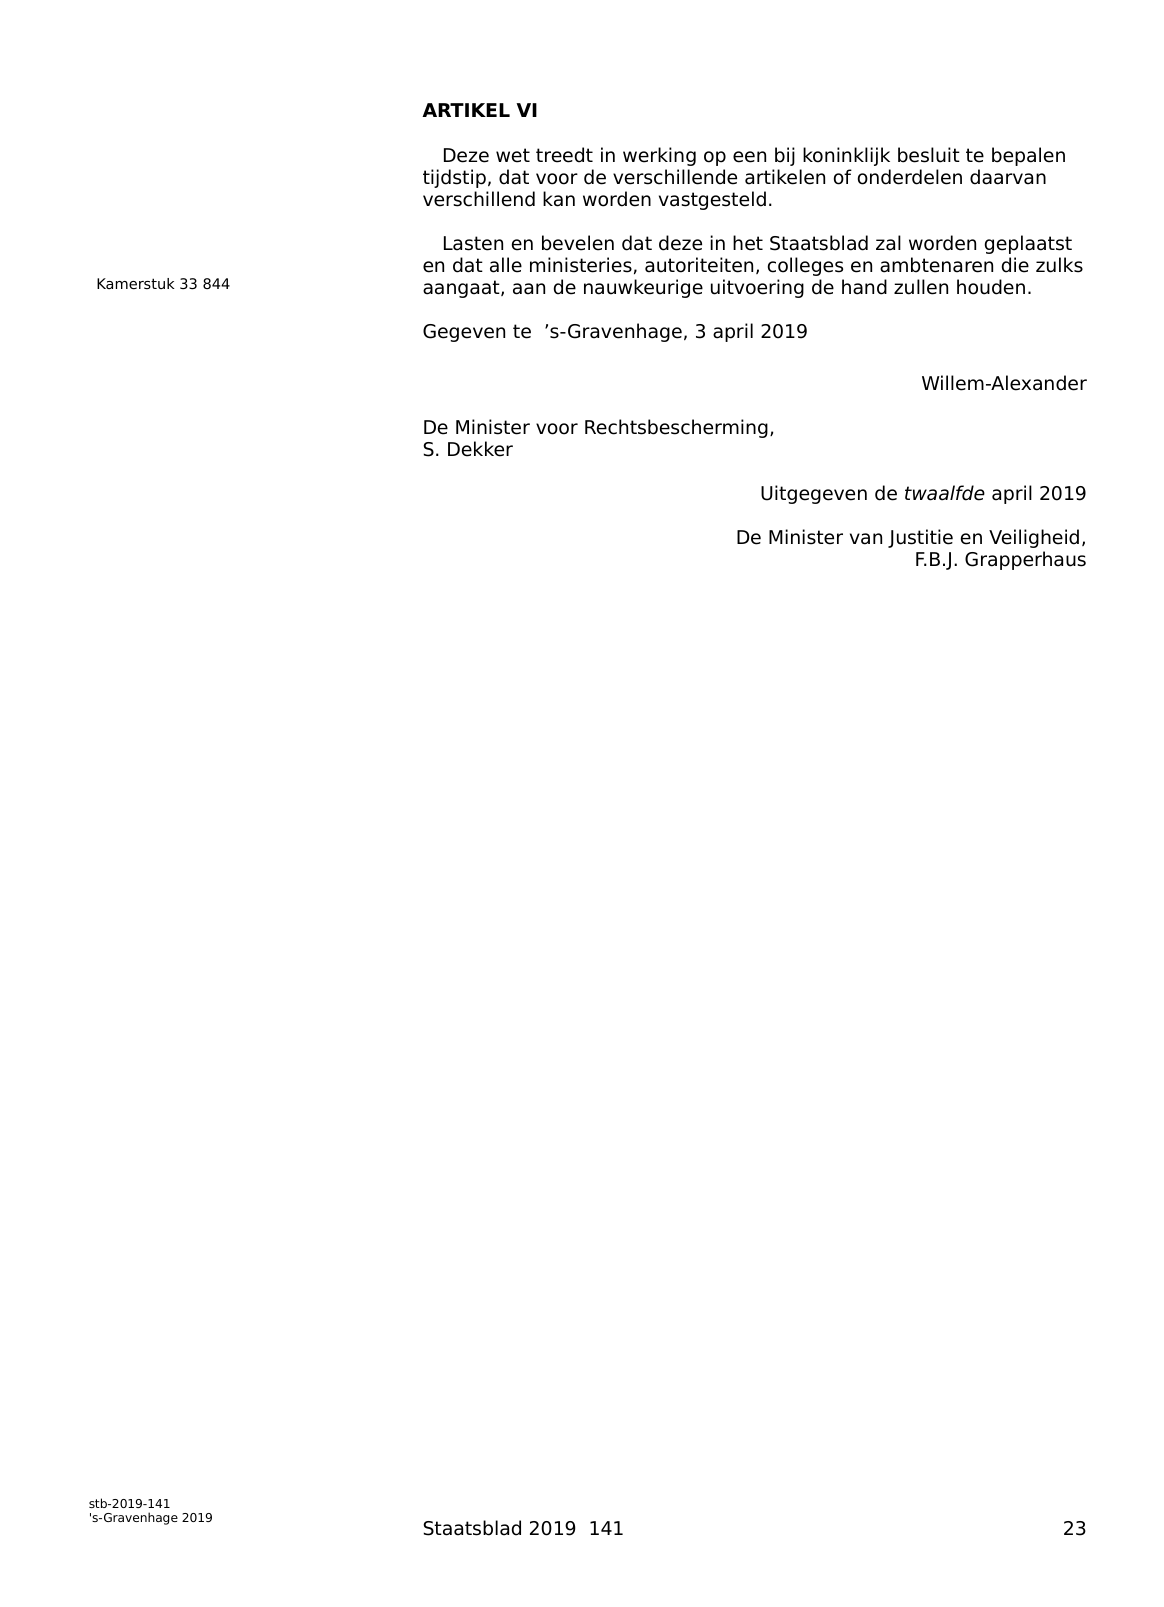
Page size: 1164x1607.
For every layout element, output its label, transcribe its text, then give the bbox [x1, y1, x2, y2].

text 's-Gravenhage 2019 [88, 1511, 323, 1525]
text Kamerstuk 33 844 [77, 276, 396, 293]
text Gegeven te ’s-Gravenhage, 3 april 2019 [422, 321, 1087, 343]
text Willem-Alexander [422, 373, 1087, 395]
text Deze wet treedt in werking op een bij koninklijk besluit te bepalen tijdstip, dat voor de verschillende artikelen of onderdelen daarvan verschillend kan worden vastgesteld. [422, 144, 1087, 211]
text De Minister voor Rechtsbescherming, S. Dekker [422, 417, 1087, 461]
text Lasten en bevelen dat deze in het Staatsblad zal worden geplaatst en dat alle ministeries, autoriteiten, colleges en ambtenaren die zulks aangaat, aan de nauwkeurige uitvoering de hand zullen houden. [422, 233, 1087, 299]
text stb-2019-141 [88, 1497, 323, 1511]
subtitle ARTIKEL VI [422, 100, 1087, 122]
text Uitgegeven de twaalfde april 2019 [422, 483, 1087, 505]
text De Minister van Justitie en Veiligheid, F.B.J. Grapperhaus [422, 527, 1087, 571]
